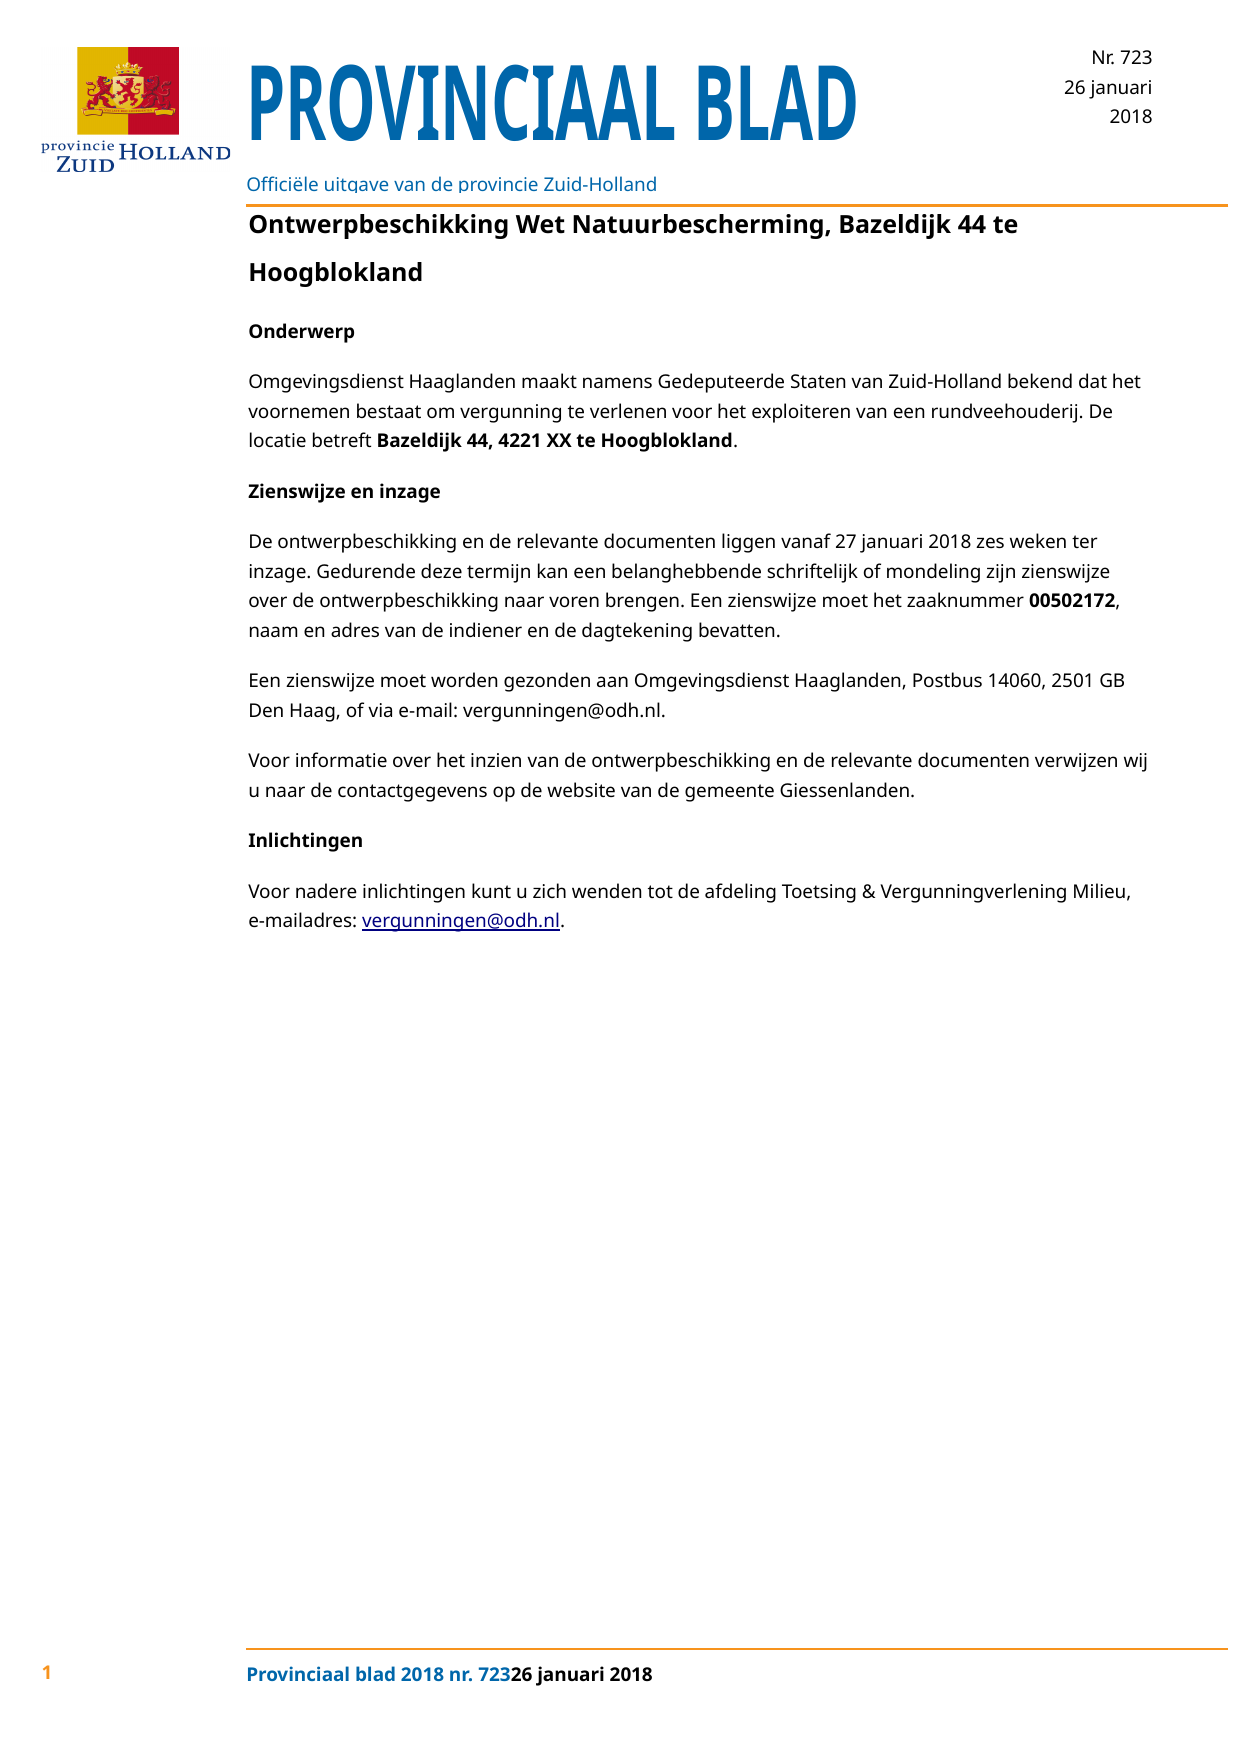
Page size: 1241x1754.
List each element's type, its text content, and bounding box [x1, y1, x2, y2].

text De ontwerpbeschikking en de relevante documenten liggen vanaf 27 januari 2018 zes weken ter inzage. Gedurende deze termijn kan een belanghebbende schriftelijk of mondeling zijn zienswijze over de ontwerpbeschikking naar voren brengen. Een zienswijze moet het zaaknummer 00502172, naam en adres van de indiener en de dagtekening bevatten. [248, 528, 1152, 643]
text Onderwerp [248, 318, 1152, 344]
text Voor nadere inlichtingen kunt u zich wenden tot de afdeling Toetsing & Vergunningverlening Milieu, e-mailadres: vergunningen@odh.nl. [248, 878, 1152, 933]
text Ontwerpbeschikking Wet Natuurbescherming, Bazeldijk 44 te Hoogblokland [248, 207, 1152, 288]
text Voor informatie over het inzien van de ontwerpbeschikking en de relevante documenten verwijzen wij u naar de contactgegevens op de website van de gemeente Giessenlanden. [248, 747, 1152, 803]
text Inlichtingen [248, 827, 1152, 853]
picture [41, 47, 231, 172]
text Een zienswijze moet worden gezonden aan Omgevingsdienst Haaglanden, Postbus 14060, 2501 GB Den Haag, of via e-mail: vergunningen@odh.nl. [248, 667, 1152, 723]
text Omgevingsdienst Haaglanden maakt namens Gedeputeerde Staten van Zuid-Holland bekend dat het voornemen bestaat om vergunning te verlenen voor het exploiteren van een rundveehouderij. De locatie betreft Bazeldijk 44, 4221 XX te Hoogblokland. [248, 368, 1152, 453]
text Zienswijze en inzage [248, 478, 1152, 504]
